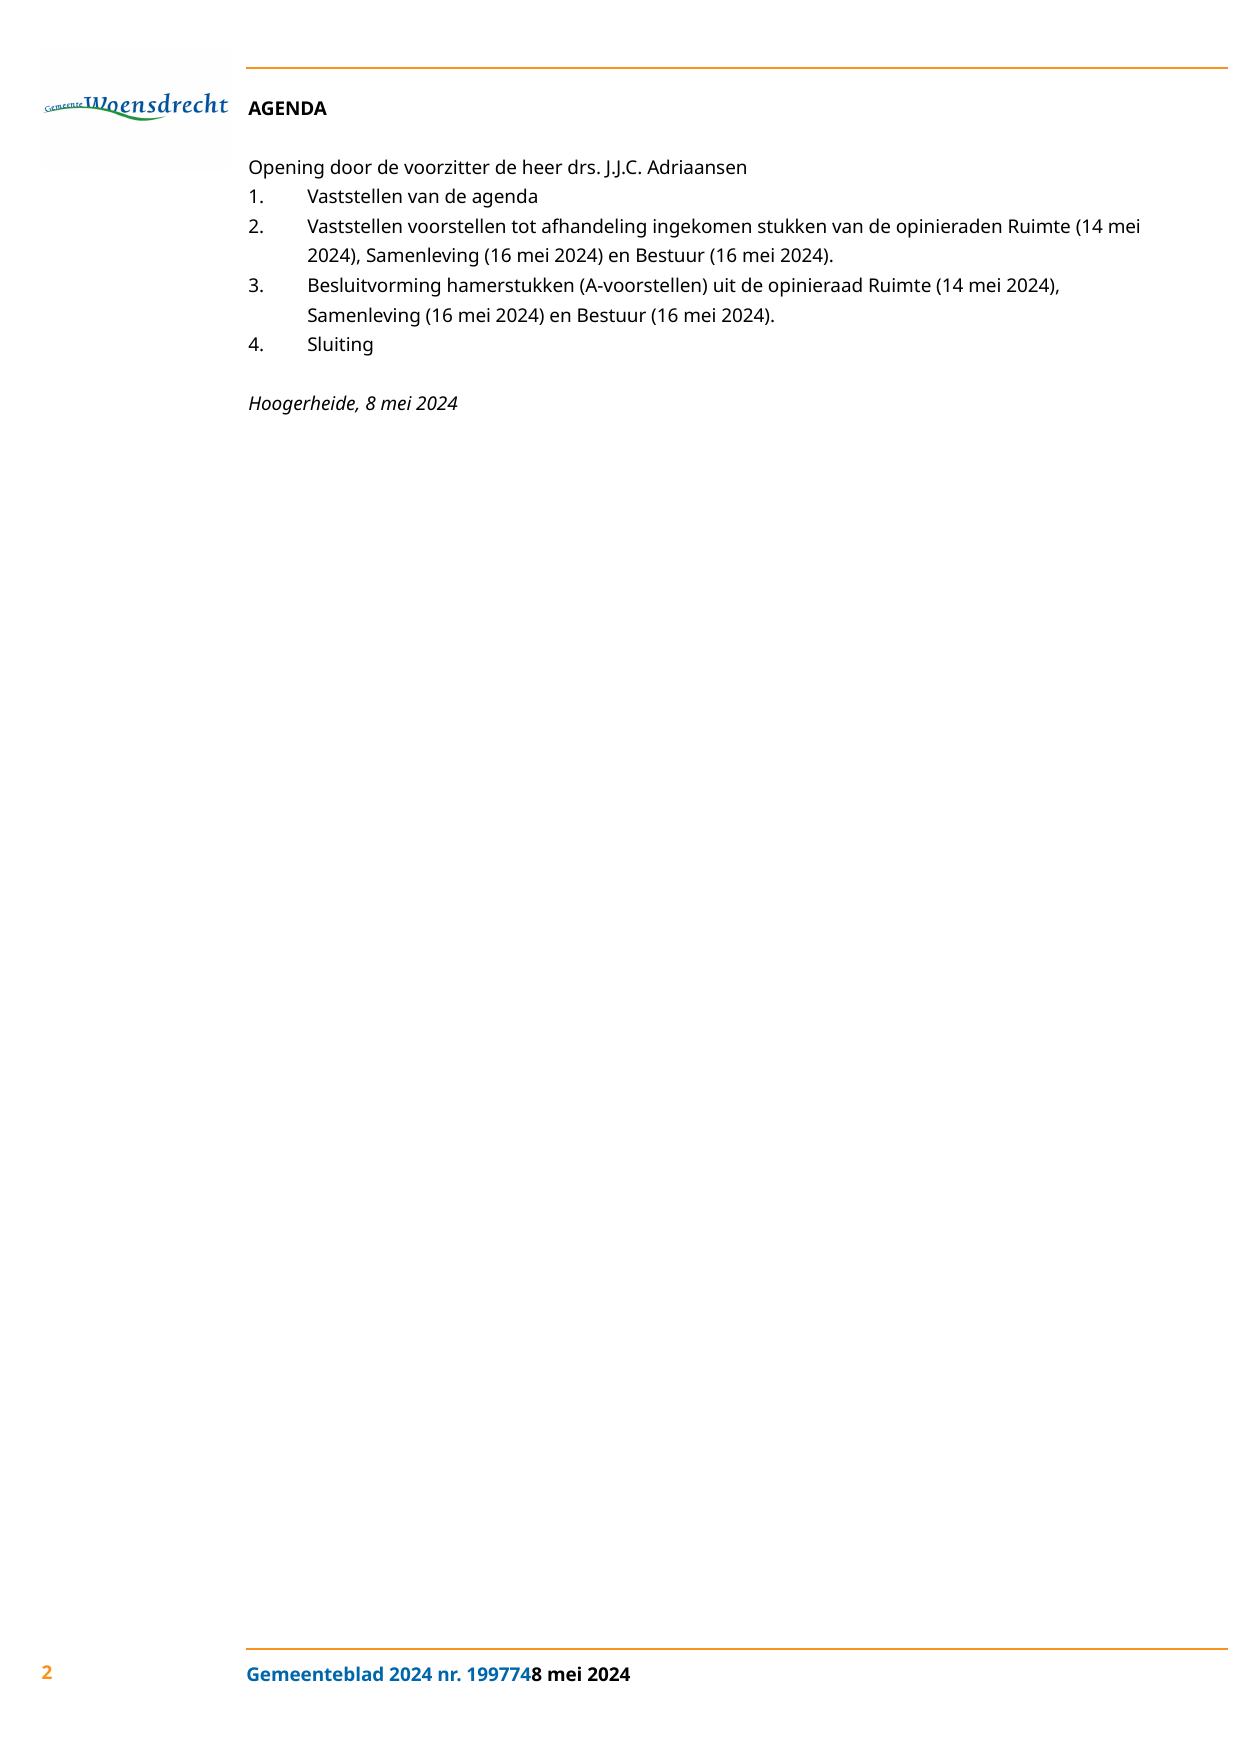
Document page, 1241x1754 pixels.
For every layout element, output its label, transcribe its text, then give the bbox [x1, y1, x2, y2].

list Vaststellen voorstellen tot afhandeling ingekomen stukken van de opinieraden Ruimte (14 mei 2024), Samenleving (16 mei 2024) en Bestuur (16 mei 2024). [248, 213, 1152, 268]
list Besluitvorming hamerstukken (A-voorstellen) uit de opinieraad Ruimte (14 mei 2024), Samenleving (16 mei 2024) en Bestuur (16 mei 2024). [248, 272, 1152, 328]
text Opening door de voorzitter de heer drs. J.J.C. Adriaansen [248, 154, 1152, 180]
picture [41, 47, 231, 172]
text AGENDA [248, 95, 1152, 121]
list Vaststellen van de agenda [248, 183, 1152, 209]
list Sluiting [248, 331, 1152, 357]
text Hoogerheide, 8 mei 2024 [248, 391, 1152, 416]
